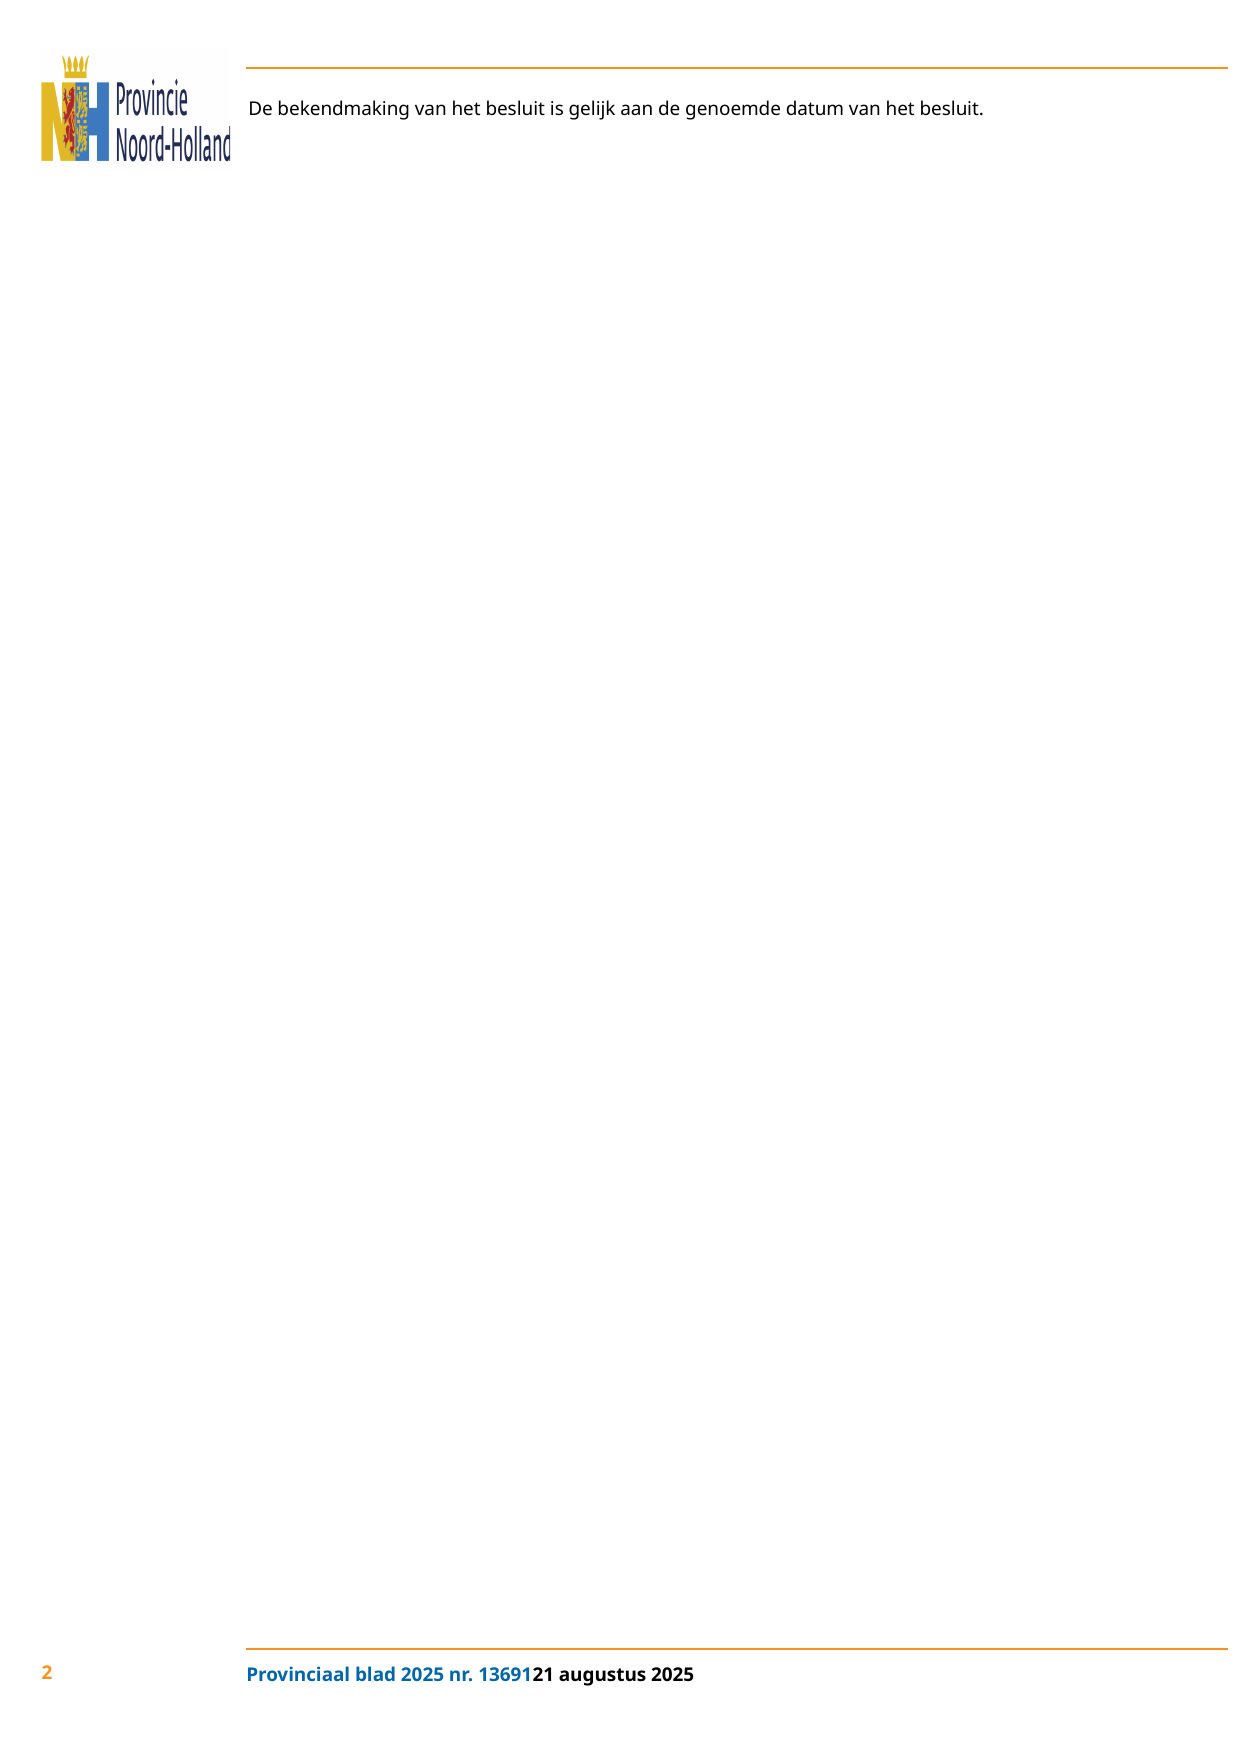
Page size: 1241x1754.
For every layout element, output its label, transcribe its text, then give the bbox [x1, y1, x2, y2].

text De bekendmaking van het besluit is gelijk aan de genoemde datum van het besluit. [248, 95, 1152, 121]
picture [41, 47, 231, 172]
